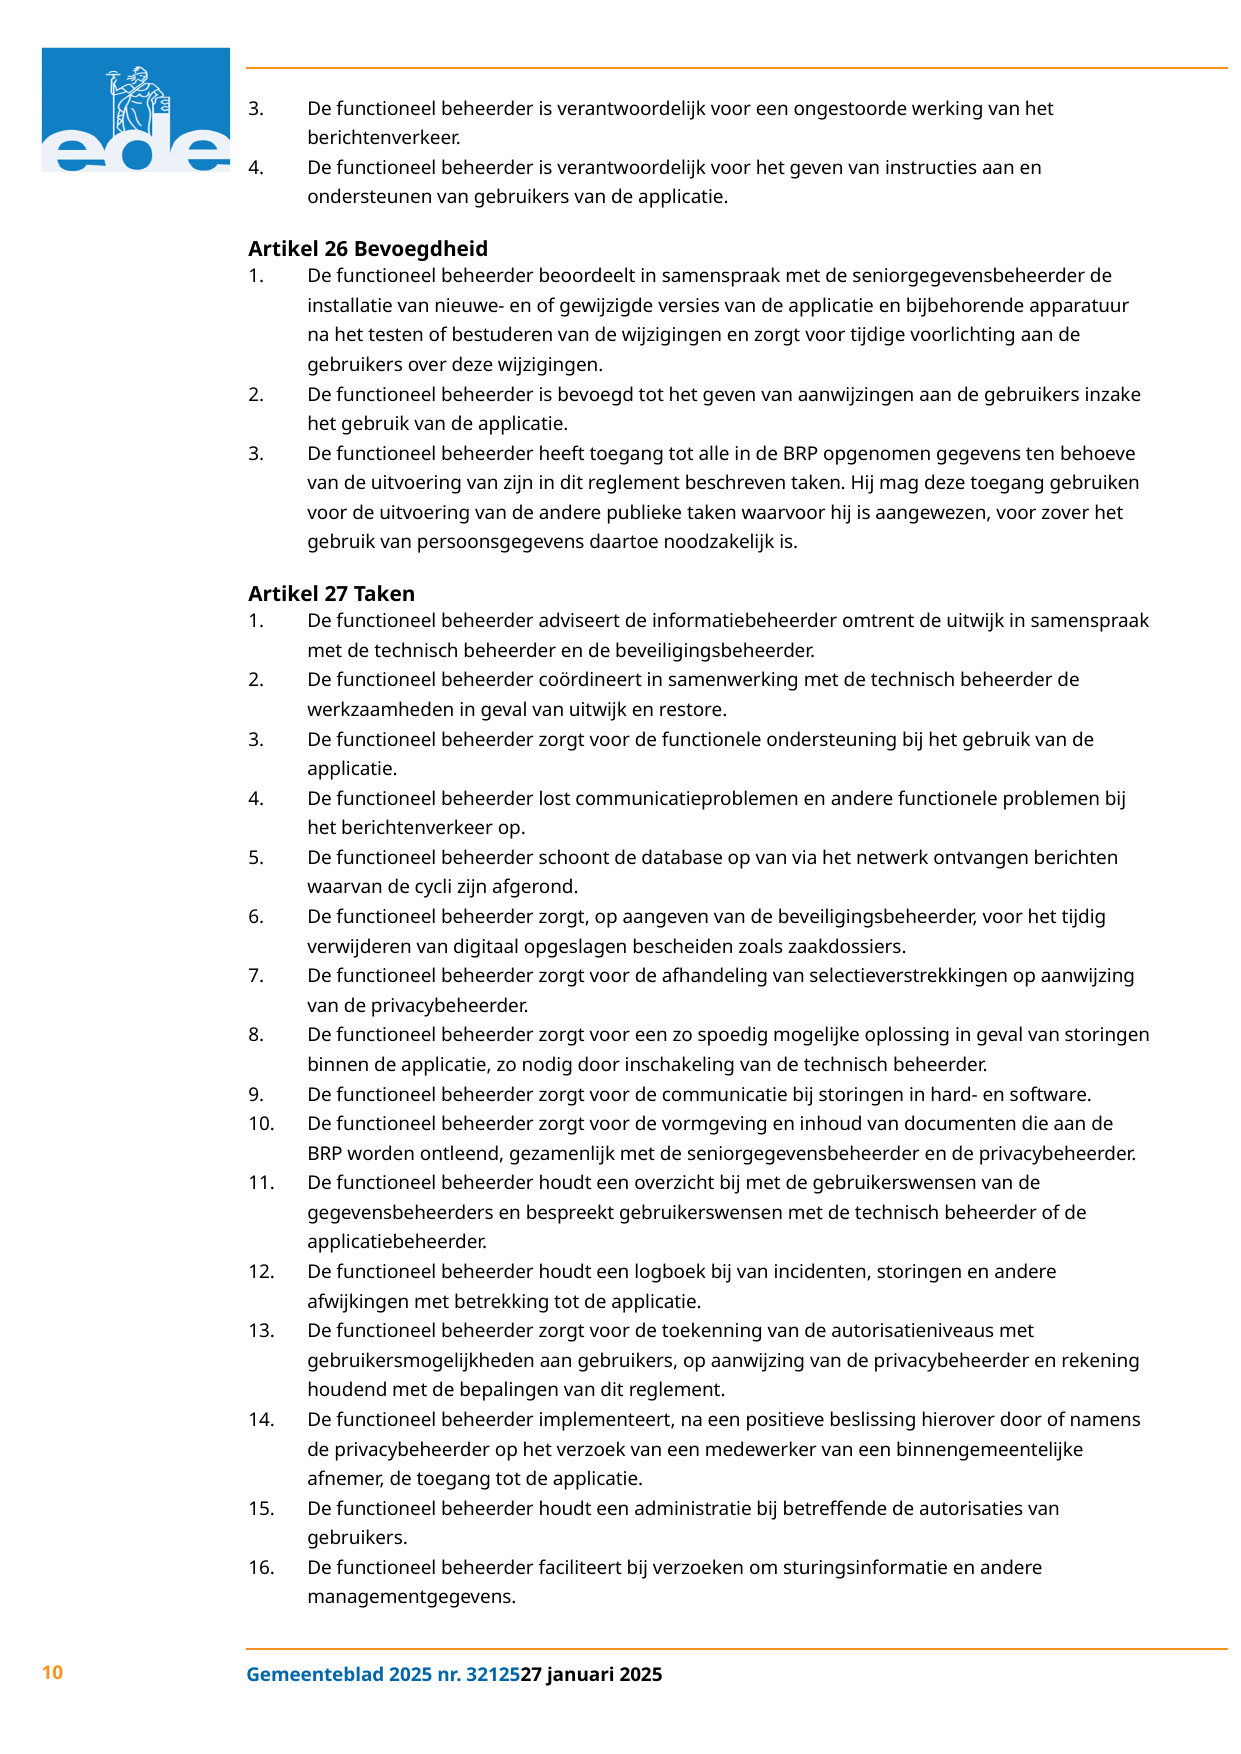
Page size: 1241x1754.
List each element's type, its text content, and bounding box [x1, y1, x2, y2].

list De functioneel beheerder houdt een administratie bij betreffende de autorisaties van gebruikers. [248, 1495, 1152, 1550]
list De functioneel beheerder schoont de database op van via het netwerk ontvangen berichten waarvan de cycli zijn afgerond. [248, 844, 1152, 899]
list De functioneel beheerder zorgt voor de functionele ondersteuning bij het gebruik van de applicatie. [248, 726, 1152, 781]
list De functioneel beheerder zorgt voor de communicatie bij storingen in hard- en software. [248, 1081, 1152, 1107]
list De functioneel beheerder coördineert in samenwerking met de technisch beheerder de werkzaamheden in geval van uitwijk en restore. [248, 667, 1152, 722]
list De functioneel beheerder houdt een overzicht bij met de gebruikerswensen van de gegevensbeheerders en bespreekt gebruikerswensen met de technisch beheerder of de applicatiebeheerder. [248, 1169, 1152, 1254]
list De functioneel beheerder zorgt voor de toekenning van de autorisatieniveaus met gebruikersmogelijkheden aan gebruikers, op aanwijzing van de privacybeheerder en rekening houdend met de bepalingen van dit reglement. [248, 1317, 1152, 1402]
list De functioneel beheerder zorgt voor de vormgeving en inhoud van documenten die aan de BRP worden ontleend, gezamenlijk met de seniorgegevensbeheerder en de privacybeheerder. [248, 1110, 1152, 1166]
list De functioneel beheerder heeft toegang tot alle in de BRP opgenomen gegevens ten behoeve van de uitvoering van zijn in dit reglement beschreven taken. Hij mag deze toegang gebruiken voor de uitvoering van de andere publieke taken waarvoor hij is aangewezen, voor zover het gebruik van persoonsgegevens daartoe noodzakelijk is. [248, 440, 1152, 554]
list De functioneel beheerder is bevoegd tot het geven van aanwijzingen aan de gebruikers inzake het gebruik van de applicatie. [248, 381, 1152, 436]
list De functioneel beheerder is verantwoordelijk voor het geven van instructies aan en ondersteunen van gebruikers van de applicatie. [248, 154, 1152, 209]
text Artikel 27 Taken [248, 579, 1152, 607]
list De functioneel beheerder implementeert, na een positieve beslissing hierover door of namens de privacybeheerder op het verzoek van een medewerker van een binnengemeentelijke afnemer, de toegang tot de applicatie. [248, 1406, 1152, 1491]
list De functioneel beheerder beoordeelt in samenspraak met de seniorgegevensbeheerder de installatie van nieuwe- en of gewijzigde versies van de applicatie en bijbehorende apparatuur na het testen of bestuderen van de wijzigingen en zorgt voor tijdige voorlichting aan de gebruikers over deze wijzigingen. [248, 262, 1152, 377]
list De functioneel beheerder houdt een logboek bij van incidenten, storingen en andere afwijkingen met betrekking tot de applicatie. [248, 1258, 1152, 1314]
text Artikel 26 Bevoegdheid [248, 234, 1152, 262]
list De functioneel beheerder zorgt, op aangeven van de beveiligingsbeheerder, voor het tijdig verwijderen van digitaal opgeslagen bescheiden zoals zaakdossiers. [248, 903, 1152, 959]
list De functioneel beheerder faciliteert bij verzoeken om sturingsinformatie en andere managementgegevens. [248, 1554, 1152, 1609]
list De functioneel beheerder adviseert de informatiebeheerder omtrent de uitwijk in samenspraak met de technisch beheerder en de beveiligingsbeheerder. [248, 607, 1152, 663]
list De functioneel beheerder is verantwoordelijk voor een ongestoorde werking van het berichtenverkeer. [248, 95, 1152, 150]
picture [41, 47, 231, 172]
list De functioneel beheerder lost communicatieproblemen en andere functionele problemen bij het berichtenverkeer op. [248, 785, 1152, 840]
list De functioneel beheerder zorgt voor een zo spoedig mogelijke oplossing in geval van storingen binnen de applicatie, zo nodig door inschakeling van de technisch beheerder. [248, 1022, 1152, 1077]
list De functioneel beheerder zorgt voor de afhandeling van selectieverstrekkingen op aanwijzing van de privacybeheerder. [248, 962, 1152, 1018]
